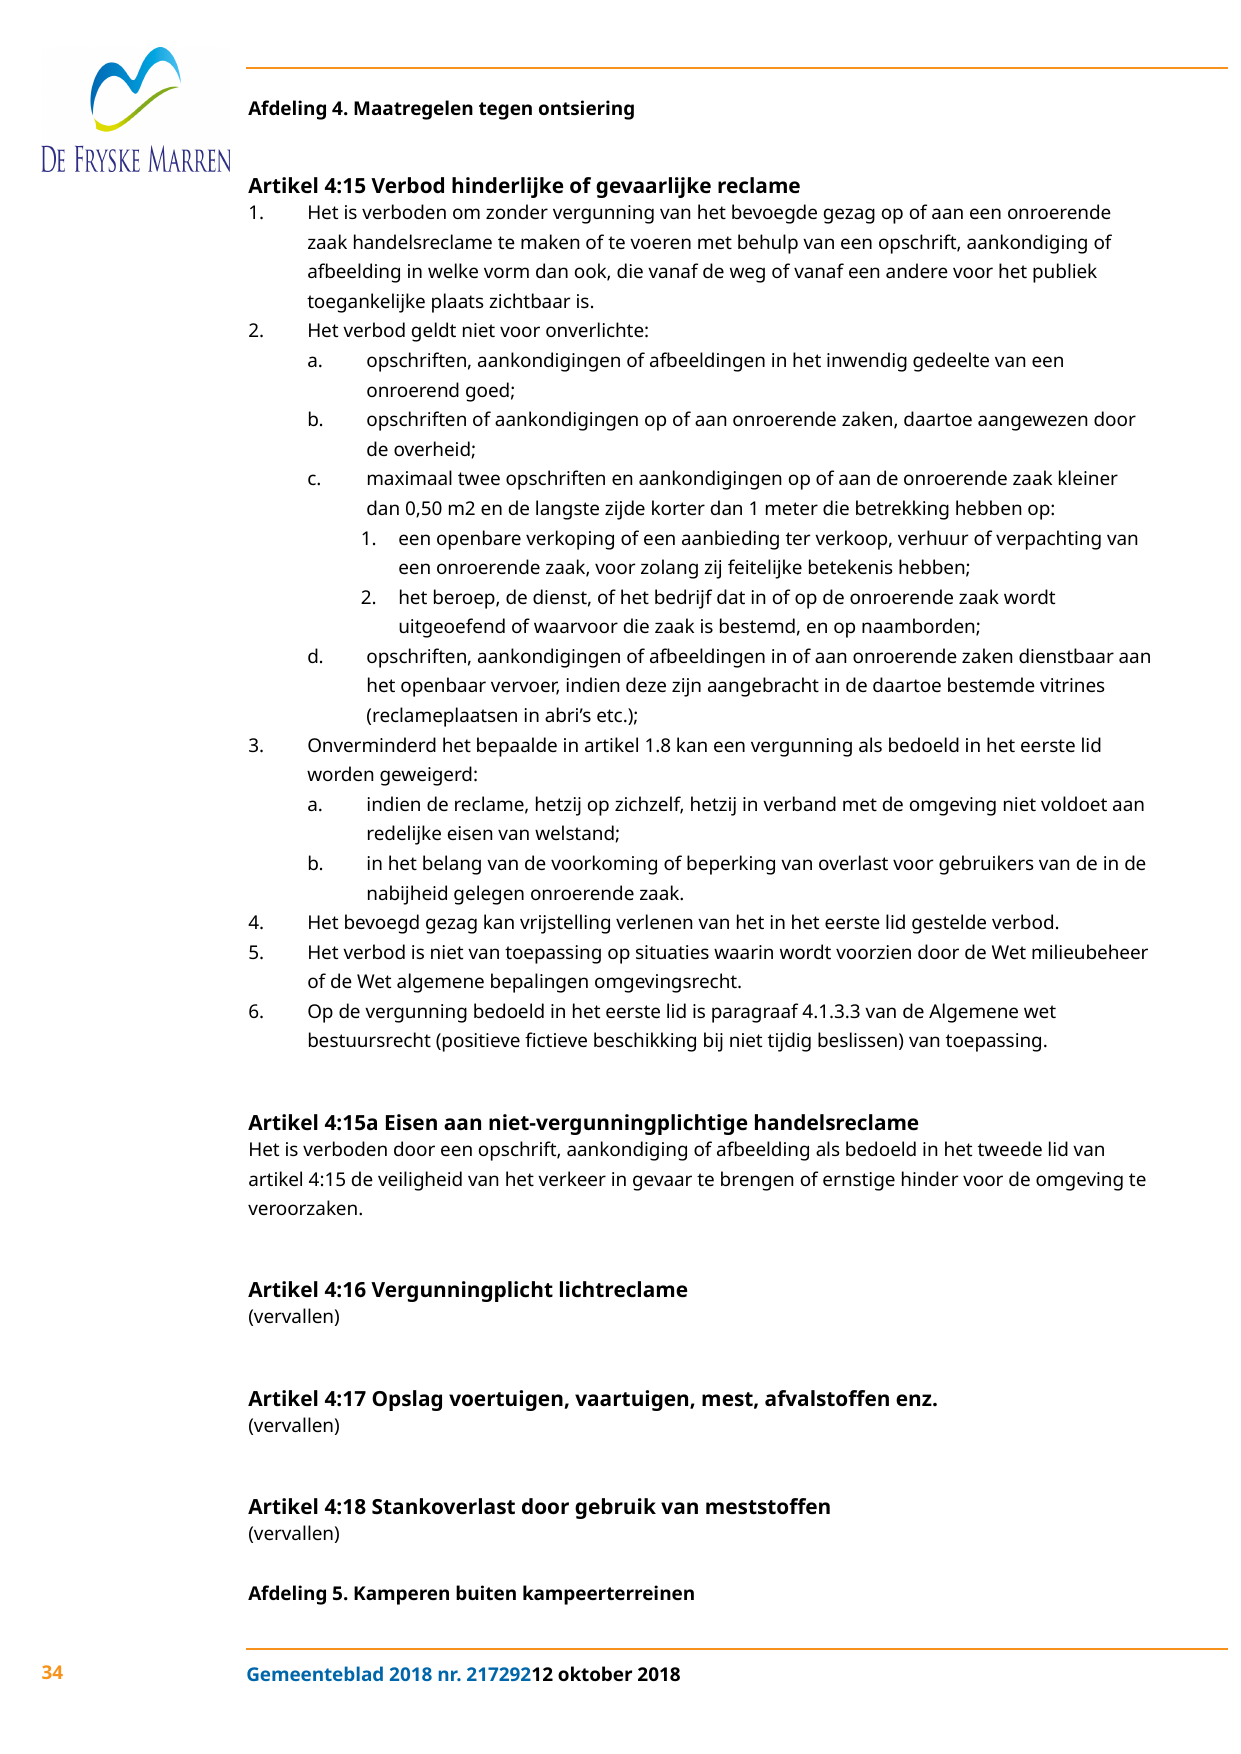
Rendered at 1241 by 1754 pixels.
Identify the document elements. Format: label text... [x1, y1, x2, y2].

list in het belang van de voorkoming of beperking van overlast voor gebruikers van de in de nabijheid gelegen onroerende zaak. [307, 850, 1152, 906]
text Artikel 4:16 Vergunningplicht lichtreclame [248, 1275, 1152, 1304]
list een openbare verkoping of een aanbieding ter verkoop, verhuur of verpachting van een onroerende zaak, voor zolang zij feitelijke betekenis hebben; [361, 525, 1152, 580]
text Afdeling 4. Maatregelen tegen ontsiering [248, 95, 1152, 121]
list indien de reclame, hetzij op zichzelf, hetzij in verband met de omgeving niet voldoet aan redelijke eisen van welstand; [307, 791, 1152, 846]
text Artikel 4:18 Stankoverlast door gebruik van meststoffen [248, 1492, 1152, 1521]
list Op de vergunning bedoeld in het eerste lid is paragraaf 4.1.3.3 van de Algemene wet bestuursrecht (positieve fictieve beschikking bij niet tijdig beslissen) van toepassing. [248, 998, 1152, 1053]
text (vervallen) [248, 1521, 1152, 1546]
list Onverminderd het bepaalde in artikel 1.8 kan een vergunning als bedoeld in het eerste lid worden geweigerd: [248, 732, 1152, 787]
text Artikel 4:15a Eisen aan niet-vergunningplichtige handelsreclame [248, 1108, 1152, 1136]
text Artikel 4:15 Verbod hinderlijke of gevaarlijke reclame [248, 171, 1152, 199]
list het beroep, de dienst, of het bedrijf dat in of op de onroerende zaak wordt uitgeoefend of waarvoor die zaak is bestemd, en op naamborden; [361, 584, 1152, 639]
list Het bevoegd gezag kan vrijstelling verlenen van het in het eerste lid gestelde verbod. [248, 909, 1152, 935]
list Het verbod geldt niet voor onverlichte: [248, 318, 1152, 343]
text Artikel 4:17 Opslag voertuigen, vaartuigen, mest, afvalstoffen enz. [248, 1384, 1152, 1412]
text (vervallen) [248, 1412, 1152, 1438]
text Afdeling 5. Kamperen buiten kampeerterreinen [248, 1580, 1152, 1606]
list maximaal twee opschriften en aankondigingen op of aan de onroerende zaak kleiner dan 0,50 m2 en de langste zijde korter dan 1 meter die betrekking hebben op: [307, 466, 1152, 521]
text (vervallen) [248, 1304, 1152, 1329]
list opschriften, aankondigingen of afbeeldingen in het inwendig gedeelte van een onroerend goed; [307, 347, 1152, 403]
list Het verbod is niet van toepassing op situaties waarin wordt voorzien door de Wet milieubeheer of de Wet algemene bepalingen omgevingsrecht. [248, 939, 1152, 994]
list opschriften, aankondigingen of afbeeldingen in of aan onroerende zaken dienstbaar aan het openbaar vervoer, indien deze zijn aangebracht in de daartoe bestemde vitrines (reclameplaatsen in abri’s etc.); [307, 643, 1152, 728]
text Het is verboden door een opschrift, aankondiging of afbeelding als bedoeld in het tweede lid van artikel 4:15 de veiligheid van het verkeer in gevaar te brengen of ernstige hinder voor de omgeving te veroorzaken. [248, 1136, 1152, 1221]
picture [41, 47, 231, 172]
list Het is verboden om zonder vergunning van het bevoegde gezag op of aan een onroerende zaak handelsreclame te maken of te voeren met behulp van een opschrift, aankondiging of afbeelding in welke vorm dan ook, die vanaf de weg of vanaf een andere voor het publiek toegankelijke plaats zichtbaar is. [248, 199, 1152, 314]
list opschriften of aankondigingen op of aan onroerende zaken, daartoe aangewezen door de overheid; [307, 406, 1152, 462]
